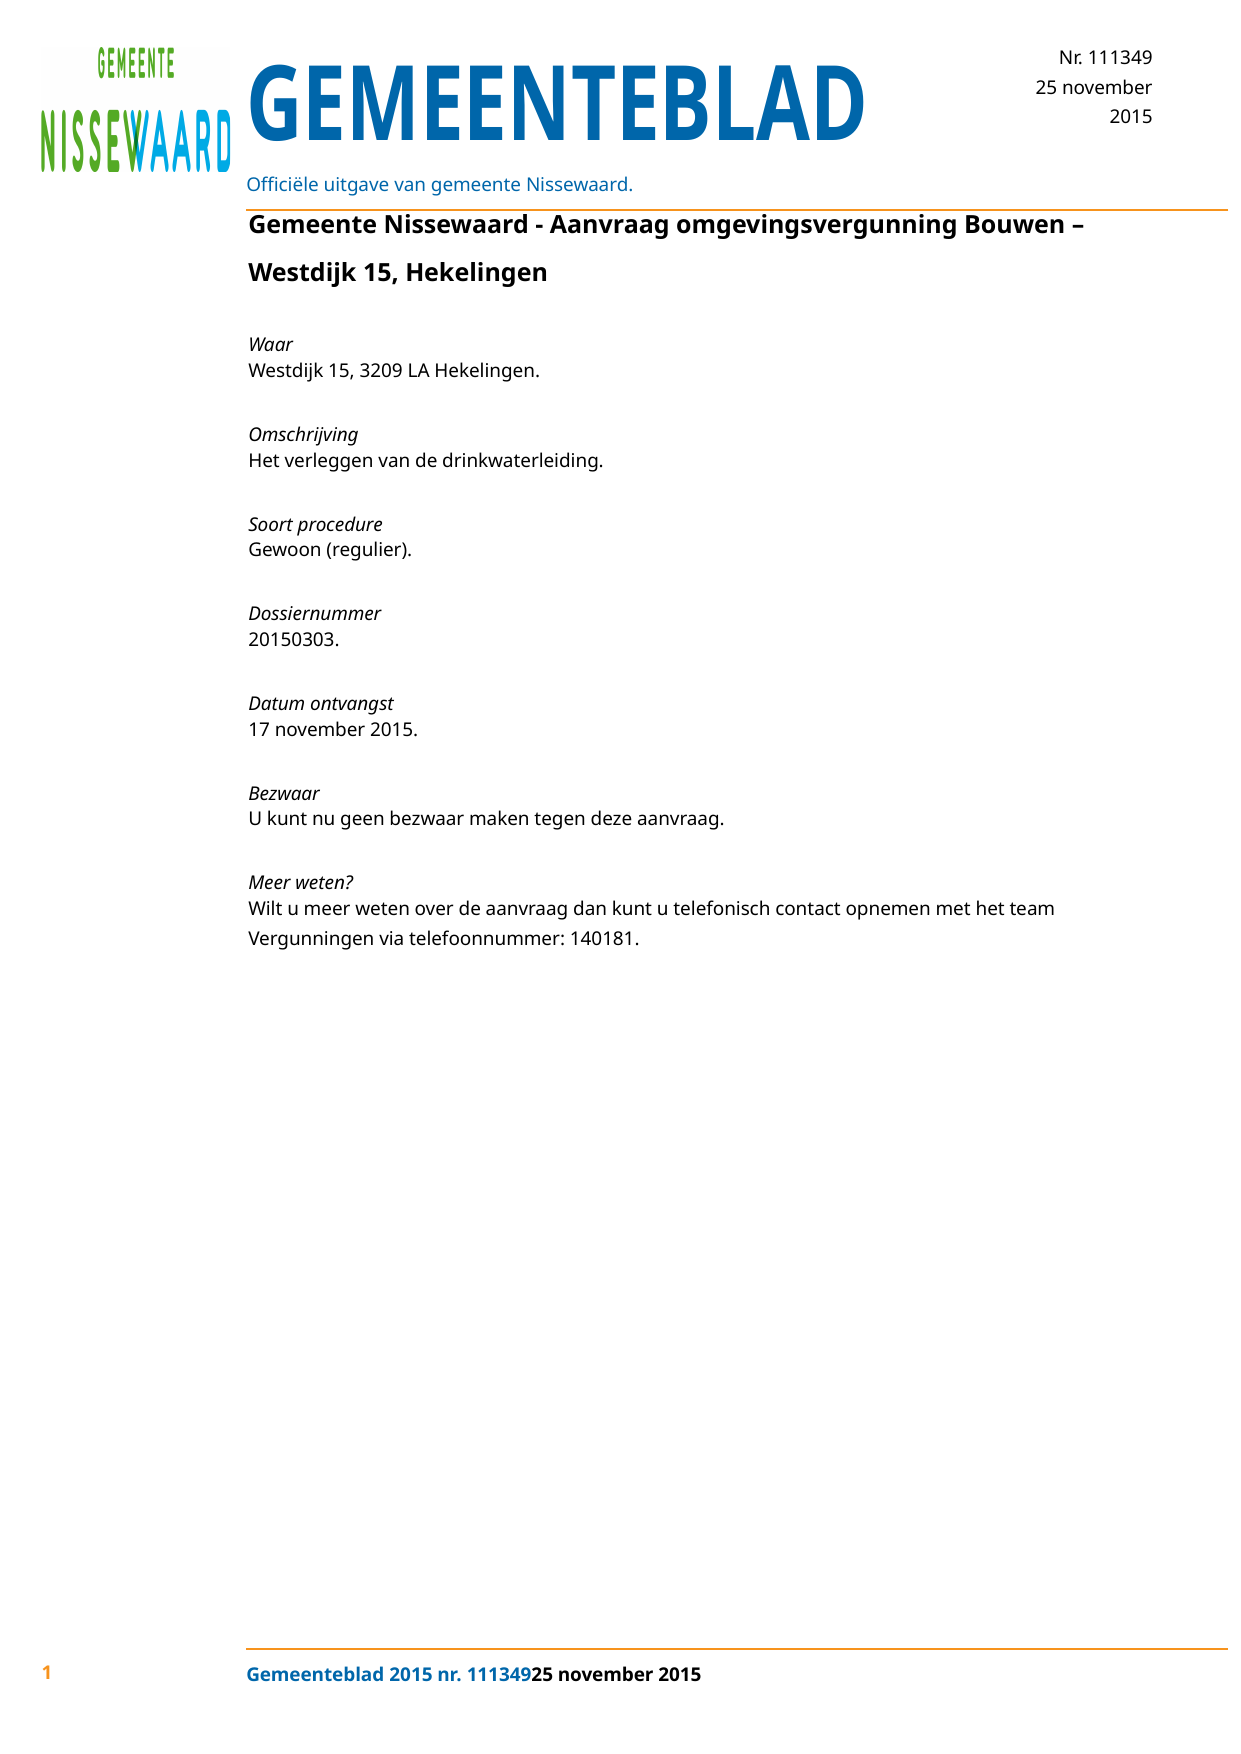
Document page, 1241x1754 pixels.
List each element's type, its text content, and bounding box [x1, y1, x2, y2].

text Bezwaar [248, 780, 1152, 806]
picture [154, 157, 165, 172]
text Gewoon (regulier). [248, 537, 1152, 562]
text 20150303. [248, 626, 1152, 652]
text Waar [248, 331, 1152, 357]
picture [41, 47, 231, 172]
text Omschrijving [248, 421, 1152, 447]
text Meer weten? [248, 869, 1152, 895]
text Westdijk 15, 3209 LA Hekelingen. [248, 357, 1152, 383]
picture [222, 122, 227, 160]
text U kunt nu geen bezwaar maken tegen deze aanvraag. [248, 806, 1152, 831]
picture [201, 122, 206, 138]
text Soort procedure [248, 511, 1152, 537]
text Datum ontvangst [248, 690, 1152, 716]
text Het verleggen van de drinkwaterleiding. [248, 447, 1152, 473]
text Wilt u meer weten over de aanvraag dan kunt u telefonisch contact opnemen met het team Vergunningen via telefoonnummer: 140181. [248, 895, 1152, 951]
text 17 november 2015. [248, 716, 1152, 742]
text Gemeente Nissewaard - Aanvraag omgevingsvergunning Bouwen – Westdijk 15, Hekelingen [248, 211, 1152, 288]
picture [176, 157, 187, 172]
text Dossiernummer [248, 601, 1152, 626]
picture [200, 151, 206, 172]
